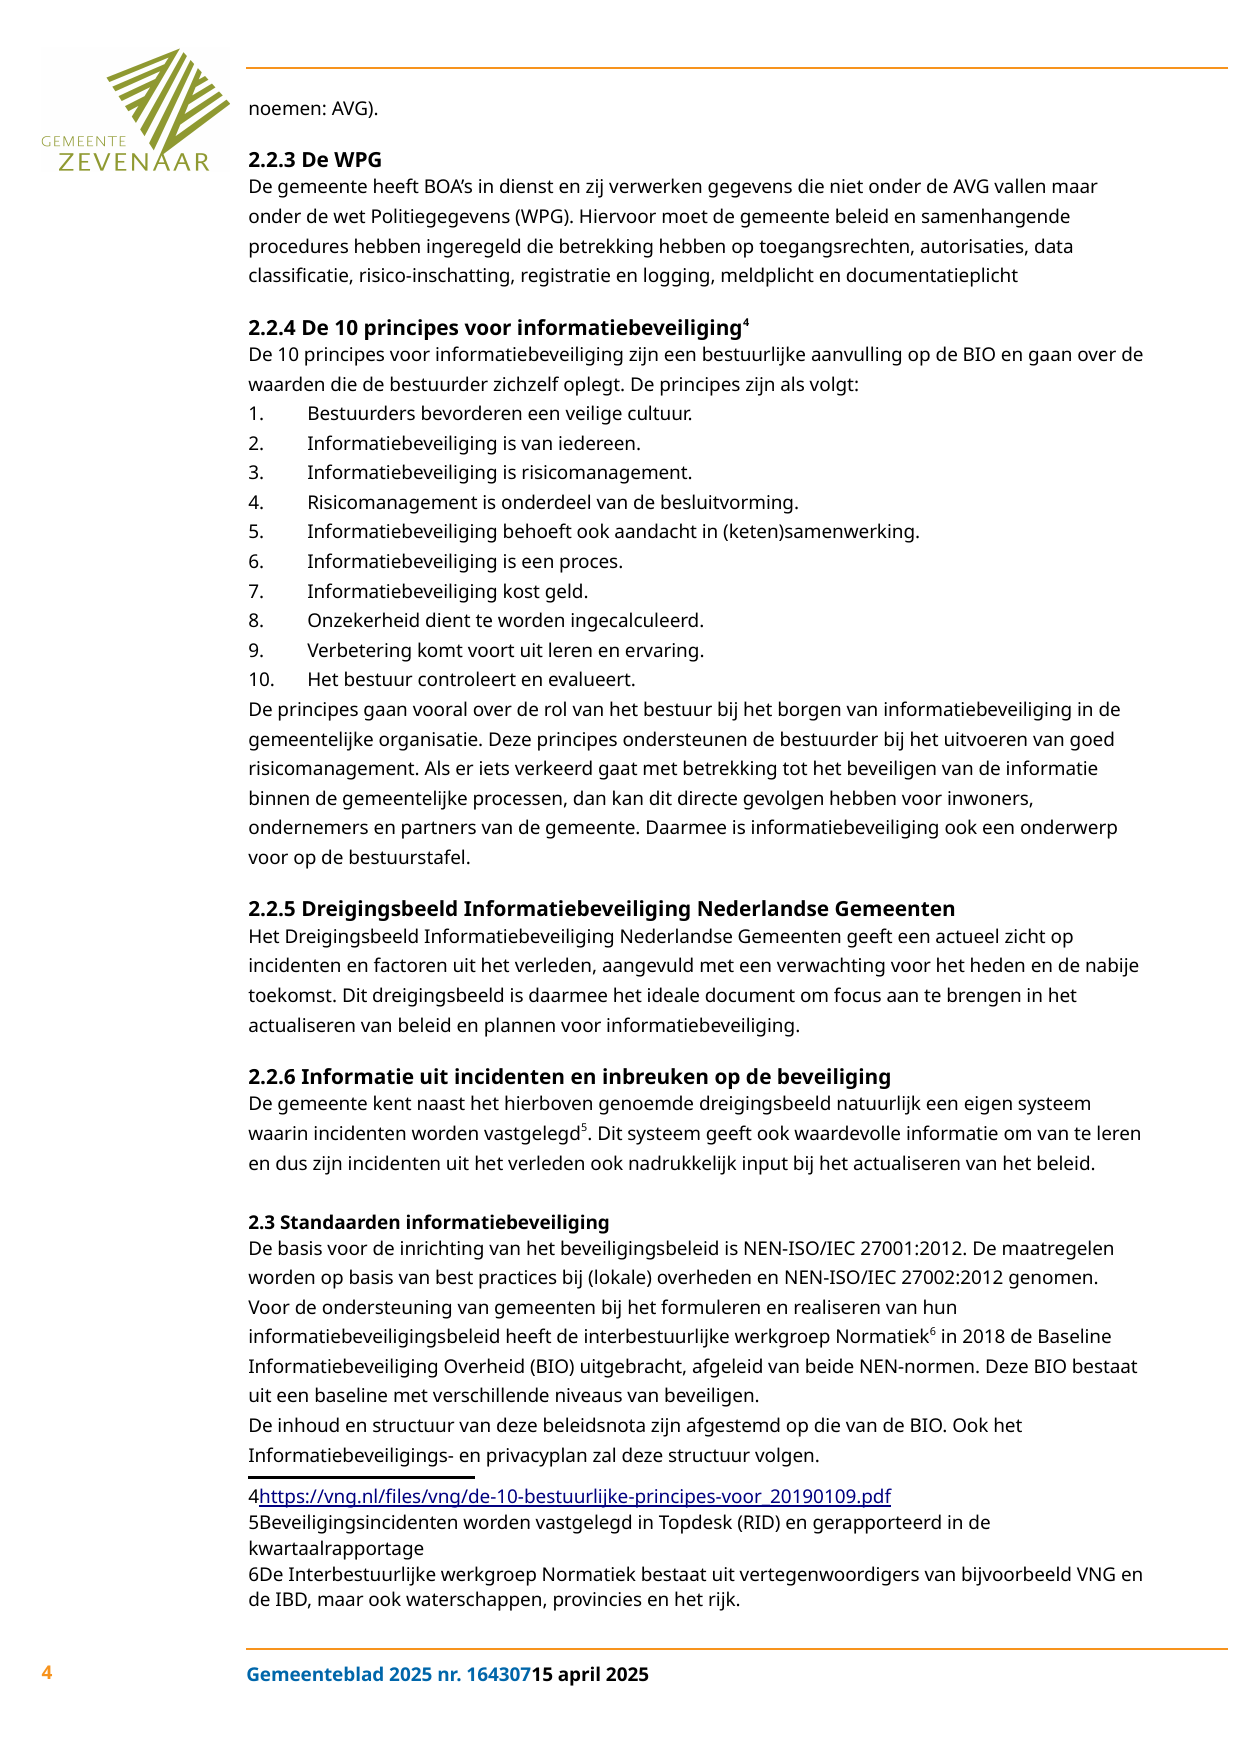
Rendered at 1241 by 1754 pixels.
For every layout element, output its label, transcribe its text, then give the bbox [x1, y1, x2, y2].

text Voor de ondersteuning van gemeenten bij het formuleren en realiseren van hun informatiebeveiligingsbeleid heeft de interbestuurlijke werkgroep Normatiek in 2018 de Baseline Informatiebeveiliging Overheid (BIO) uitgebracht, afgeleid van beide NEN-normen. Deze BIO bestaat uit een baseline met verschillende niveaus van beveiligen. [248, 1294, 1152, 1408]
list Verbetering komt voort uit leren en ervaring. [248, 637, 1152, 663]
text De inhoud en structuur van deze beleidsnota zijn afgestemd op die van de BIO. Ook het Informatiebeveiligings- en privacyplan zal deze structuur volgen. [248, 1412, 1152, 1467]
text De gemeente heeft BOA’s in dienst en zij verwerken gegevens die niet onder de AVG vallen maar onder de wet Politiegegevens (WPG). Hiervoor moet de gemeente beleid en samenhangende procedures hebben ingeregeld die betrekking hebben op toegangsrechten, autorisaties, data classificatie, risico-inschatting, registratie en logging, meldplicht en documentatieplicht [248, 174, 1152, 288]
text Het Dreigingsbeeld Informatiebeveiliging Nederlandse Gemeenten geeft een actueel zicht op incidenten en factoren uit het verleden, aangevuld met een verwachting voor het heden en de nabije toekomst. Dit dreigingsbeeld is daarmee het ideale document om focus aan te brengen in het actualiseren van beleid en plannen voor informatiebeveiliging. [248, 923, 1152, 1037]
text De Interbestuurlijke werkgroep Normatiek bestaat uit vertegenwoordigers van bijvoorbeeld VNG en de IBD, maar ook waterschappen, provincies en het rijk. [248, 1561, 1152, 1612]
list Informatiebeveiliging is van iedereen. [248, 430, 1152, 456]
text De 10 principes voor informatiebeveiliging zijn een bestuurlijke aanvulling op de BIO en gaan over de waarden die de bestuurder zichzelf oplegt. De principes zijn als volgt: [248, 341, 1152, 397]
text noemen: AVG). [248, 95, 1152, 121]
list Onzekerheid dient te worden ingecalculeerd. [248, 607, 1152, 633]
text Beveiligingsincidenten worden vastgelegd in Topdesk (RID) en gerapporteerd in de kwartaalrapportage [248, 1509, 1152, 1561]
list Bestuurders bevorderen een veilige cultuur. [248, 400, 1152, 426]
list Informatiebeveiliging behoeft ook aandacht in (keten)samenwerking. [248, 519, 1152, 544]
text De principes gaan vooral over de rol van het bestuur bij het borgen van informatiebeveiliging in de gemeentelijke organisatie. Deze principes ondersteunen de bestuurder bij het uitvoeren van goed risicomanagement. Als er iets verkeerd gaat met betrekking tot het beveiligen van de informatie binnen de gemeentelijke processen, dan kan dit directe gevolgen hebben voor inwoners, ondernemers en partners van de gemeente. Daarmee is informatiebeveiliging ook een onderwerp voor op de bestuurstafel. [248, 696, 1152, 870]
text De basis voor de inrichting van het beveiligingsbeleid is NEN-ISO/IEC 27001:2012. De maatregelen worden op basis van best practices bij (lokale) overheden en NEN-ISO/IEC 27002:2012 genomen. [248, 1235, 1152, 1290]
text 2.2.3 De WPG [248, 145, 1152, 174]
text De gemeente kent naast het hierboven genoemde dreigingsbeeld natuurlijk een eigen systeem waarin incidenten worden vastgelegd. Dit systeem geeft ook waardevolle informatie om van te leren en dus zijn incidenten uit het verleden ook nadrukkelijk input bij het actualiseren van het beleid. [248, 1091, 1152, 1176]
list Informatiebeveiliging kost geld. [248, 578, 1152, 604]
picture [41, 47, 231, 172]
text 2.2.5 Dreigingsbeeld Informatiebeveiliging Nederlandse Gemeenten [248, 894, 1152, 923]
text 2.3 Standaarden informatiebeveiliging [248, 1209, 1152, 1235]
list Het bestuur controleert en evalueert. [248, 667, 1152, 692]
text 2.2.4 De 10 principes voor informatiebeveiliging [248, 313, 1152, 341]
text https://vng.nl/files/vng/de-10-bestuurlijke-principes-voor_20190109.pdf [248, 1483, 1152, 1509]
list Risicomanagement is onderdeel van de besluitvorming. [248, 489, 1152, 515]
list Informatiebeveiliging is risicomanagement. [248, 459, 1152, 485]
text 2.2.6 Informatie uit incidenten en inbreuken op de beveiliging [248, 1062, 1152, 1091]
list Informatiebeveiliging is een proces. [248, 548, 1152, 574]
